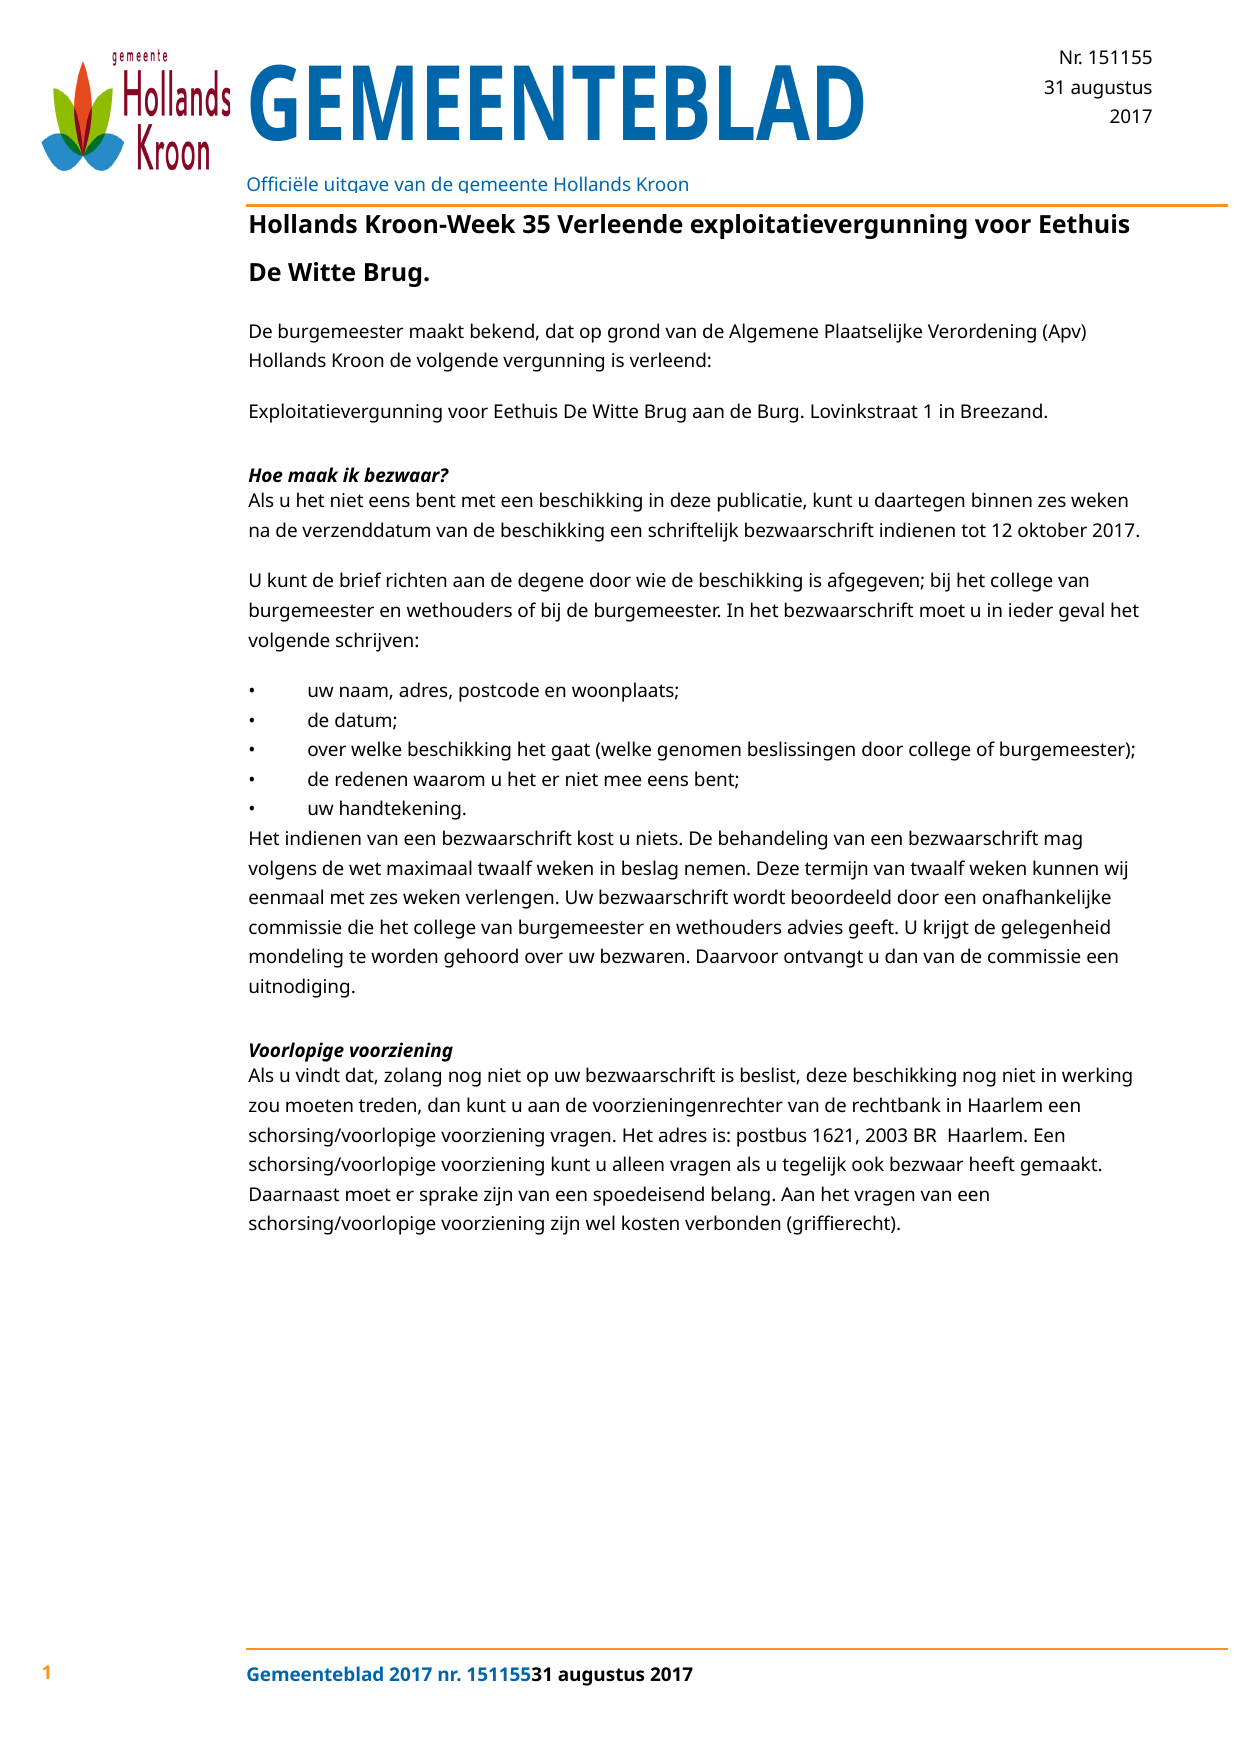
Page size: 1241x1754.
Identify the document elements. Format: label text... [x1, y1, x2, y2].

text Hoe maak ik bezwaar? [248, 462, 1152, 488]
picture [41, 47, 231, 172]
text Exploitatievergunning voor Eethuis De Witte Brug aan de Burg. Lovinkstraat 1 in Breezand. [248, 398, 1152, 424]
list uw handtekening. [248, 796, 1152, 821]
list over welke beschikking het gaat (welke genomen beslissingen door college of burgemeester); [248, 736, 1152, 762]
list uw naam, adres, postcode en woonplaats; [248, 677, 1152, 703]
list de datum; [248, 707, 1152, 732]
text Als u vindt dat, zolang nog niet op uw bezwaarschrift is beslist, deze beschikking nog niet in werking zou moeten treden, dan kunt u aan de voorzieningenrechter van de rechtbank in Haarlem een schorsing/voorlopige voorziening vragen. Het adres is: postbus 1621, 2003 BR Haarlem. Een schorsing/voorlopige voorziening kunt u alleen vragen als u tegelijk ook bezwaar heeft gemaakt. Daarnaast moet er sprake zijn van een spoedeisend belang. Aan het vragen van een schorsing/voorlopige voorziening zijn wel kosten verbonden (griffierecht). [248, 1063, 1152, 1236]
text Hollands Kroon-Week 35 Verleende exploitatievergunning voor Eethuis De Witte Brug. [248, 207, 1152, 288]
text Het indienen van een bezwaarschrift kost u niets. De behandeling van een bezwaarschrift mag volgens de wet maximaal twaalf weken in beslag nemen. Deze termijn van twaalf weken kunnen wij eenmaal met zes weken verlengen. Uw bezwaarschrift wordt beoordeeld door een onafhankelijke commissie die het college van burgemeester en wethouders advies geeft. U krijgt de gelegenheid mondeling te worden gehoord over uw bezwaren. Daarvoor ontvangt u dan van de commissie een uitnodiging. [248, 825, 1152, 999]
list de redenen waarom u het er niet mee eens bent; [248, 766, 1152, 792]
text Voorlopige voorziening [248, 1037, 1152, 1063]
text De burgemeester maakt bekend, dat op grond van de Algemene Plaatselijke Verordening (Apv) Hollands Kroon de volgende vergunning is verleend: [248, 318, 1152, 373]
text U kunt de brief richten aan de degene door wie de beschikking is afgegeven; bij het college van burgemeester en wethouders of bij de burgemeester. In het bezwaarschrift moet u in ieder geval het volgende schrijven: [248, 568, 1152, 652]
text Als u het niet eens bent met een beschikking in deze publicatie, kunt u daartegen binnen zes weken na de verzenddatum van de beschikking een schriftelijk bezwaarschrift indienen tot 12 oktober 2017. [248, 488, 1152, 543]
